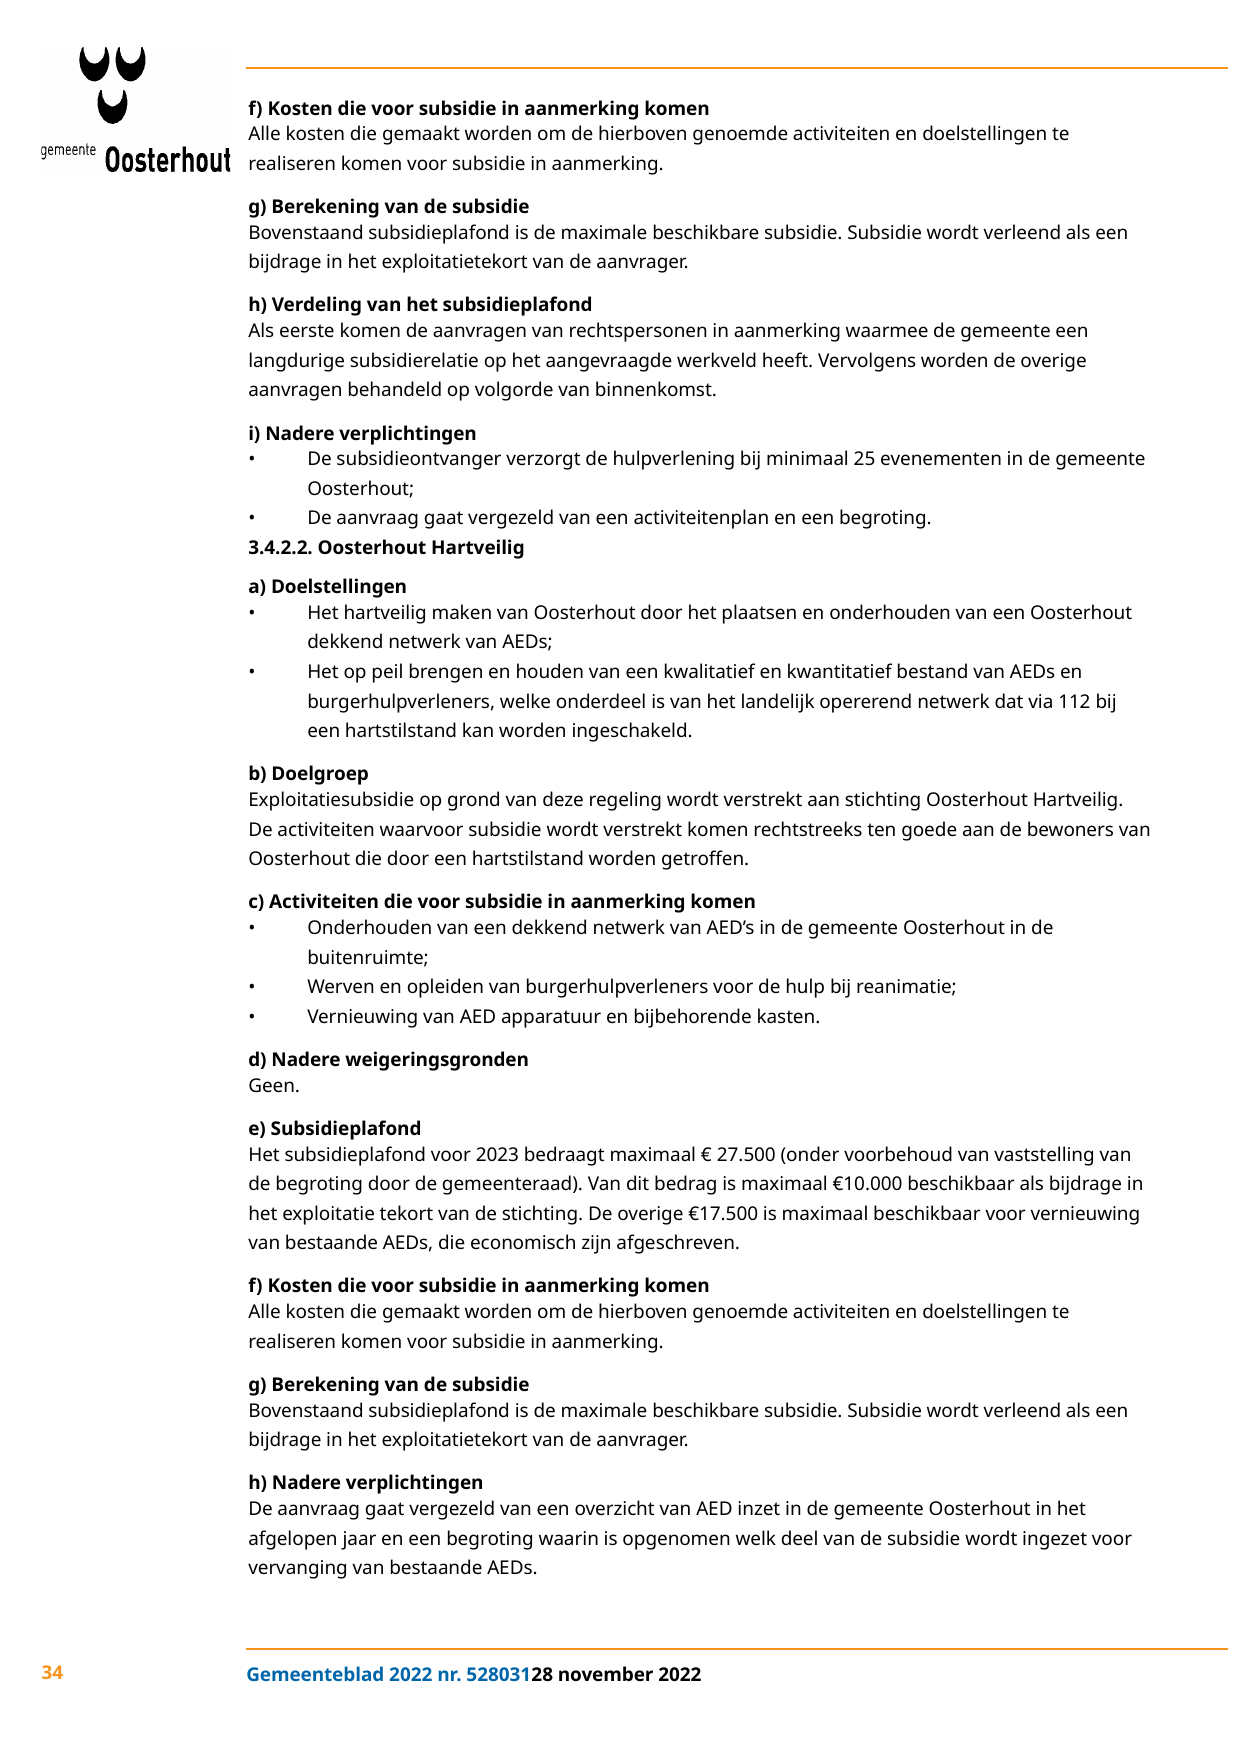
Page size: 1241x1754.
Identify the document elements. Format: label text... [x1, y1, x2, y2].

text 3.4.2.2. Oosterhout Hartveilig [248, 534, 1152, 560]
text f) Kosten die voor subsidie in aanmerking komen [248, 1273, 1152, 1298]
text i) Nadere verplichtingen [248, 420, 1152, 445]
text Het subsidieplafond voor 2023 bedraagt maximaal € 27.500 (onder voorbehoud van vaststelling van de begroting door de gemeenteraad). Van dit bedrag is maximaal €10.000 beschikbaar als bijdrage in het exploitatie tekort van de stichting. De overige €17.500 is maximaal beschikbaar voor vernieuwing van bestaande AEDs, die economisch zijn afgeschreven. [248, 1141, 1152, 1255]
list De aanvraag gaat vergezeld van een activiteitenplan en een begroting. [248, 504, 1152, 530]
list Werven en opleiden van burgerhulpverleners voor de hulp bij reanimatie; [248, 973, 1152, 999]
text h) Nadere verplichtingen [248, 1469, 1152, 1495]
list Het hartveilig maken van Oosterhout door het plaatsen en onderhouden van een Oosterhout dekkend netwerk van AEDs; [248, 599, 1152, 654]
text e) Subsidieplafond [248, 1115, 1152, 1141]
text Exploitatiesubsidie op grond van deze regeling wordt verstrekt aan stichting Oosterhout Hartveilig. De activiteiten waarvoor subsidie wordt verstrekt komen rechtstreeks ten goede aan de bewoners van Oosterhout die door een hartstilstand worden getroffen. [248, 786, 1152, 871]
text Bovenstaand subsidieplafond is de maximale beschikbare subsidie. Subsidie wordt verleend als een bijdrage in het exploitatietekort van de aanvrager. [248, 219, 1152, 274]
text De aanvraag gaat vergezeld van een overzicht van AED inzet in de gemeente Oosterhout in het afgelopen jaar en een begroting waarin is opgenomen welk deel van de subsidie wordt ingezet voor vervanging van bestaande AEDs. [248, 1495, 1152, 1580]
text b) Doelgroep [248, 761, 1152, 786]
text g) Berekening van de subsidie [248, 1371, 1152, 1397]
list Vernieuwing van AED apparatuur en bijbehorende kasten. [248, 1003, 1152, 1029]
list Het op peil brengen en houden van een kwalitatief en kwantitatief bestand van AEDs en burgerhulpverleners, welke onderdeel is van het landelijk opererend netwerk dat via 112 bij een hartstilstand kan worden ingeschakeld. [248, 658, 1152, 743]
picture [41, 47, 231, 172]
list Onderhouden van een dekkend netwerk van AED’s in de gemeente Oosterhout in de buitenruimte; [248, 914, 1152, 970]
text g) Berekening van de subsidie [248, 193, 1152, 219]
text Alle kosten die gemaakt worden om de hierboven genoemde activiteiten en doelstellingen te realiseren komen voor subsidie in aanmerking. [248, 1298, 1152, 1354]
text Geen. [248, 1072, 1152, 1098]
text Alle kosten die gemaakt worden om de hierboven genoemde activiteiten en doelstellingen te realiseren komen voor subsidie in aanmerking. [248, 121, 1152, 176]
text Als eerste komen de aanvragen van rechtspersonen in aanmerking waarmee de gemeente een langdurige subsidierelatie op het aangevraagde werkveld heeft. Vervolgens worden de overige aanvragen behandeld op volgorde van binnenkomst. [248, 317, 1152, 402]
text Bovenstaand subsidieplafond is de maximale beschikbare subsidie. Subsidie wordt verleend als een bijdrage in het exploitatietekort van de aanvrager. [248, 1397, 1152, 1452]
text f) Kosten die voor subsidie in aanmerking komen [248, 95, 1152, 121]
text a) Doelstellingen [248, 573, 1152, 599]
list De subsidieontvanger verzorgt de hulpverlening bij minimaal 25 evenementen in de gemeente Oosterhout; [248, 445, 1152, 501]
text d) Nadere weigeringsgronden [248, 1046, 1152, 1072]
text h) Verdeling van het subsidieplafond [248, 292, 1152, 317]
text c) Activiteiten die voor subsidie in aanmerking komen [248, 889, 1152, 914]
